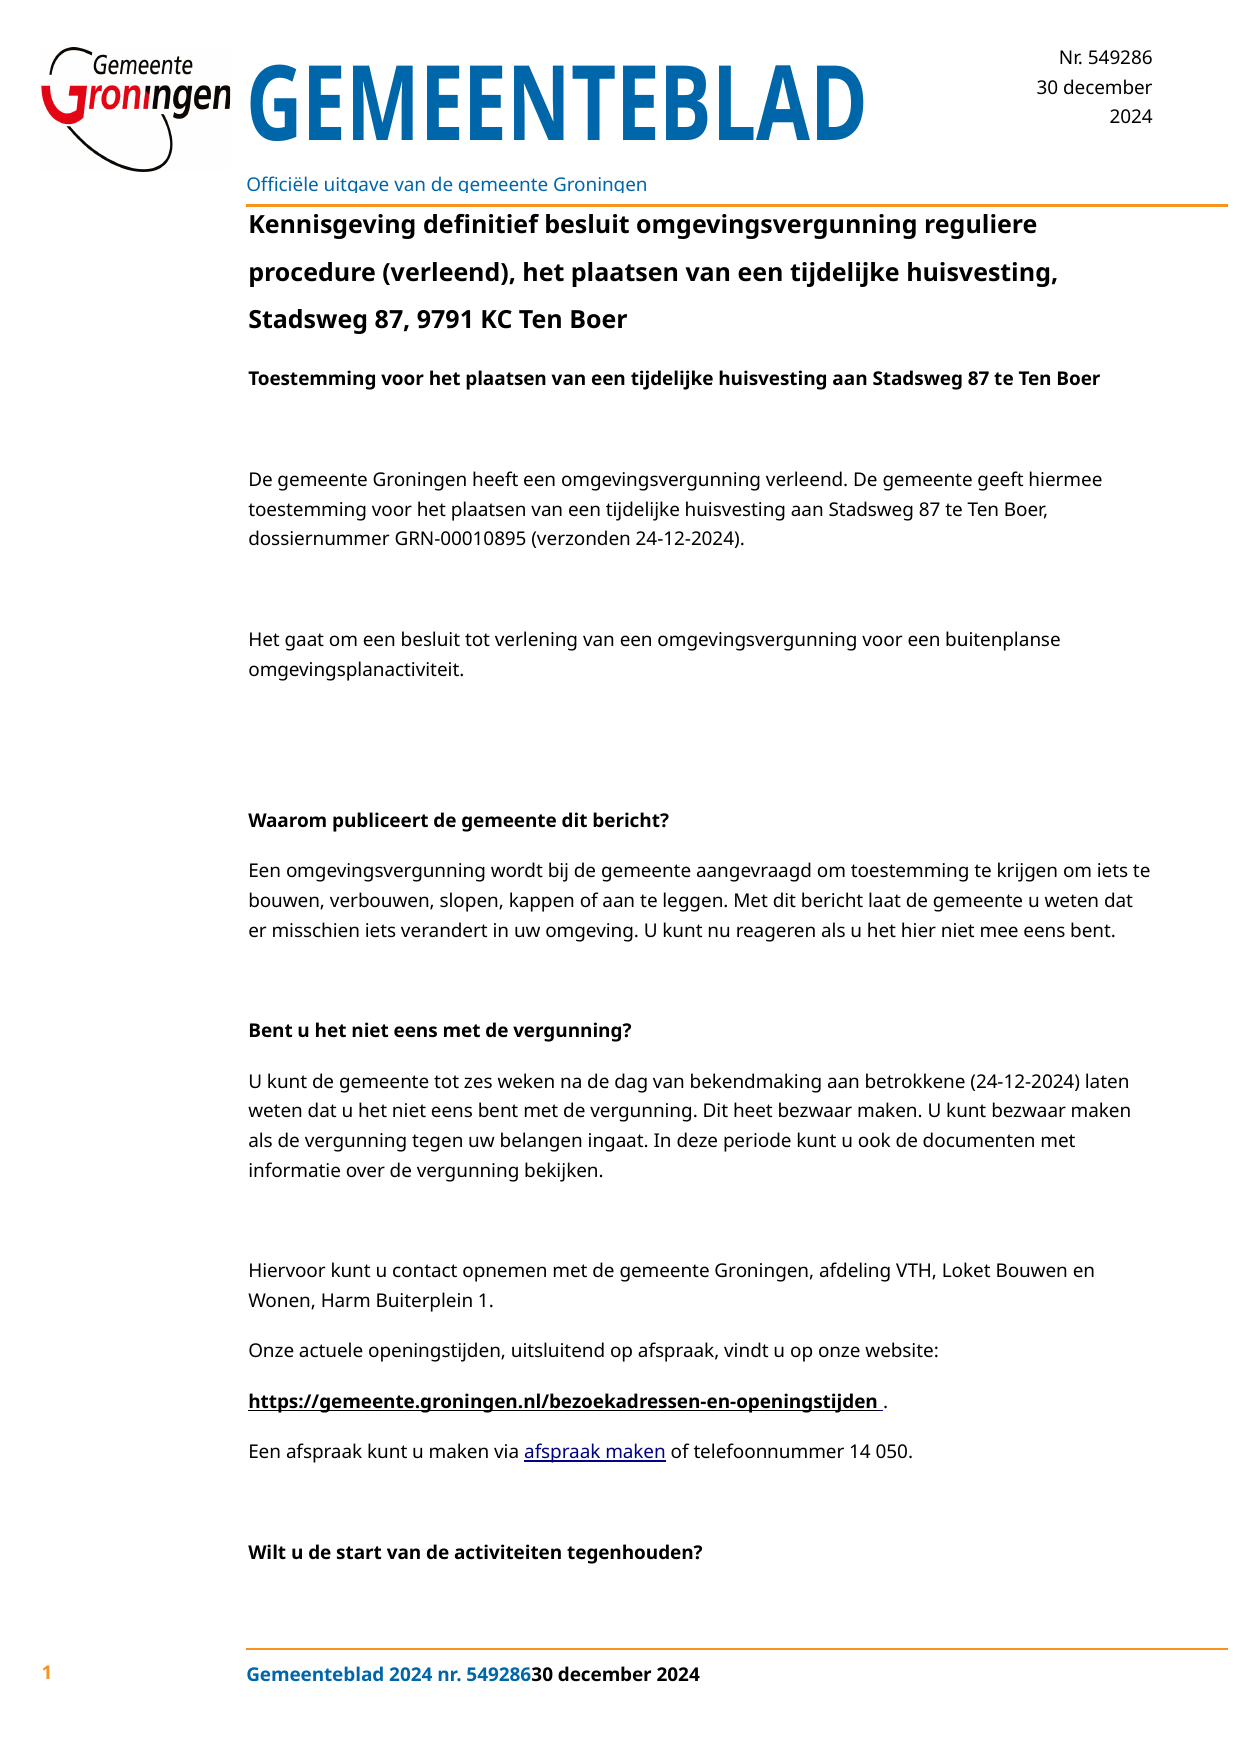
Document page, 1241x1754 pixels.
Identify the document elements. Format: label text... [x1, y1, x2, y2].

text Wilt u de start van de activiteiten tegenhouden? [248, 1539, 1152, 1565]
picture [41, 47, 231, 172]
text De gemeente Groningen heeft een omgevingsvergunning verleend. De gemeente geeft hiermee toestemming voor het plaatsen van een tijdelijke huisvesting aan Stadsweg 87 te Ten Boer, dossiernummer GRN-00010895 (verzonden 24-12-2024). [248, 466, 1152, 551]
text Onze actuele openingstijden, uitsluitend op afspraak, vindt u op onze website: [248, 1338, 1152, 1363]
text Toestemming voor het plaatsen van een tijdelijke huisvesting aan Stadsweg 87 te Ten Boer [248, 366, 1152, 391]
text Het gaat om een besluit tot verlening van een omgevingsvergunning voor een buitenplanse omgevingsplanactiviteit. [248, 626, 1152, 682]
text Een omgevingsvergunning wordt bij de gemeente aangevraagd om toestemming te krijgen om iets te bouwen, verbouwen, slopen, kappen of aan te leggen. Met dit bericht laat de gemeente u weten dat er misschien iets verandert in uw omgeving. U kunt nu reageren als u het hier niet mee eens bent. [248, 858, 1152, 942]
text Bent u het niet eens met de vergunning? [248, 1018, 1152, 1043]
text U kunt de gemeente tot zes weken na de dag van bekendmaking aan betrokkene (24-12-2024) laten weten dat u het niet eens bent met de vergunning. Dit heet bezwaar maken. U kunt bezwaar maken als de vergunning tegen uw belangen ingaat. In deze periode kunt u ook de documenten met informatie over de vergunning bekijken. [248, 1068, 1152, 1182]
text Waarom publiceert de gemeente dit bericht? [248, 807, 1152, 833]
text Hiervoor kunt u contact opnemen met de gemeente Groningen, afdeling VTH, Loket Bouwen en Wonen, Harm Buiterplein 1. [248, 1258, 1152, 1313]
text https://gemeente.groningen.nl/bezoekadressen-en-openingstijden . [248, 1388, 1152, 1414]
text Kennisgeving definitief besluit omgevingsvergunning reguliere procedure (verleend), het plaatsen van een tijdelijke huisvesting, Stadsweg 87, 9791 KC Ten Boer [248, 207, 1152, 336]
text Een afspraak kunt u maken via afspraak maken of telefoonnummer 14 050. [248, 1438, 1152, 1464]
